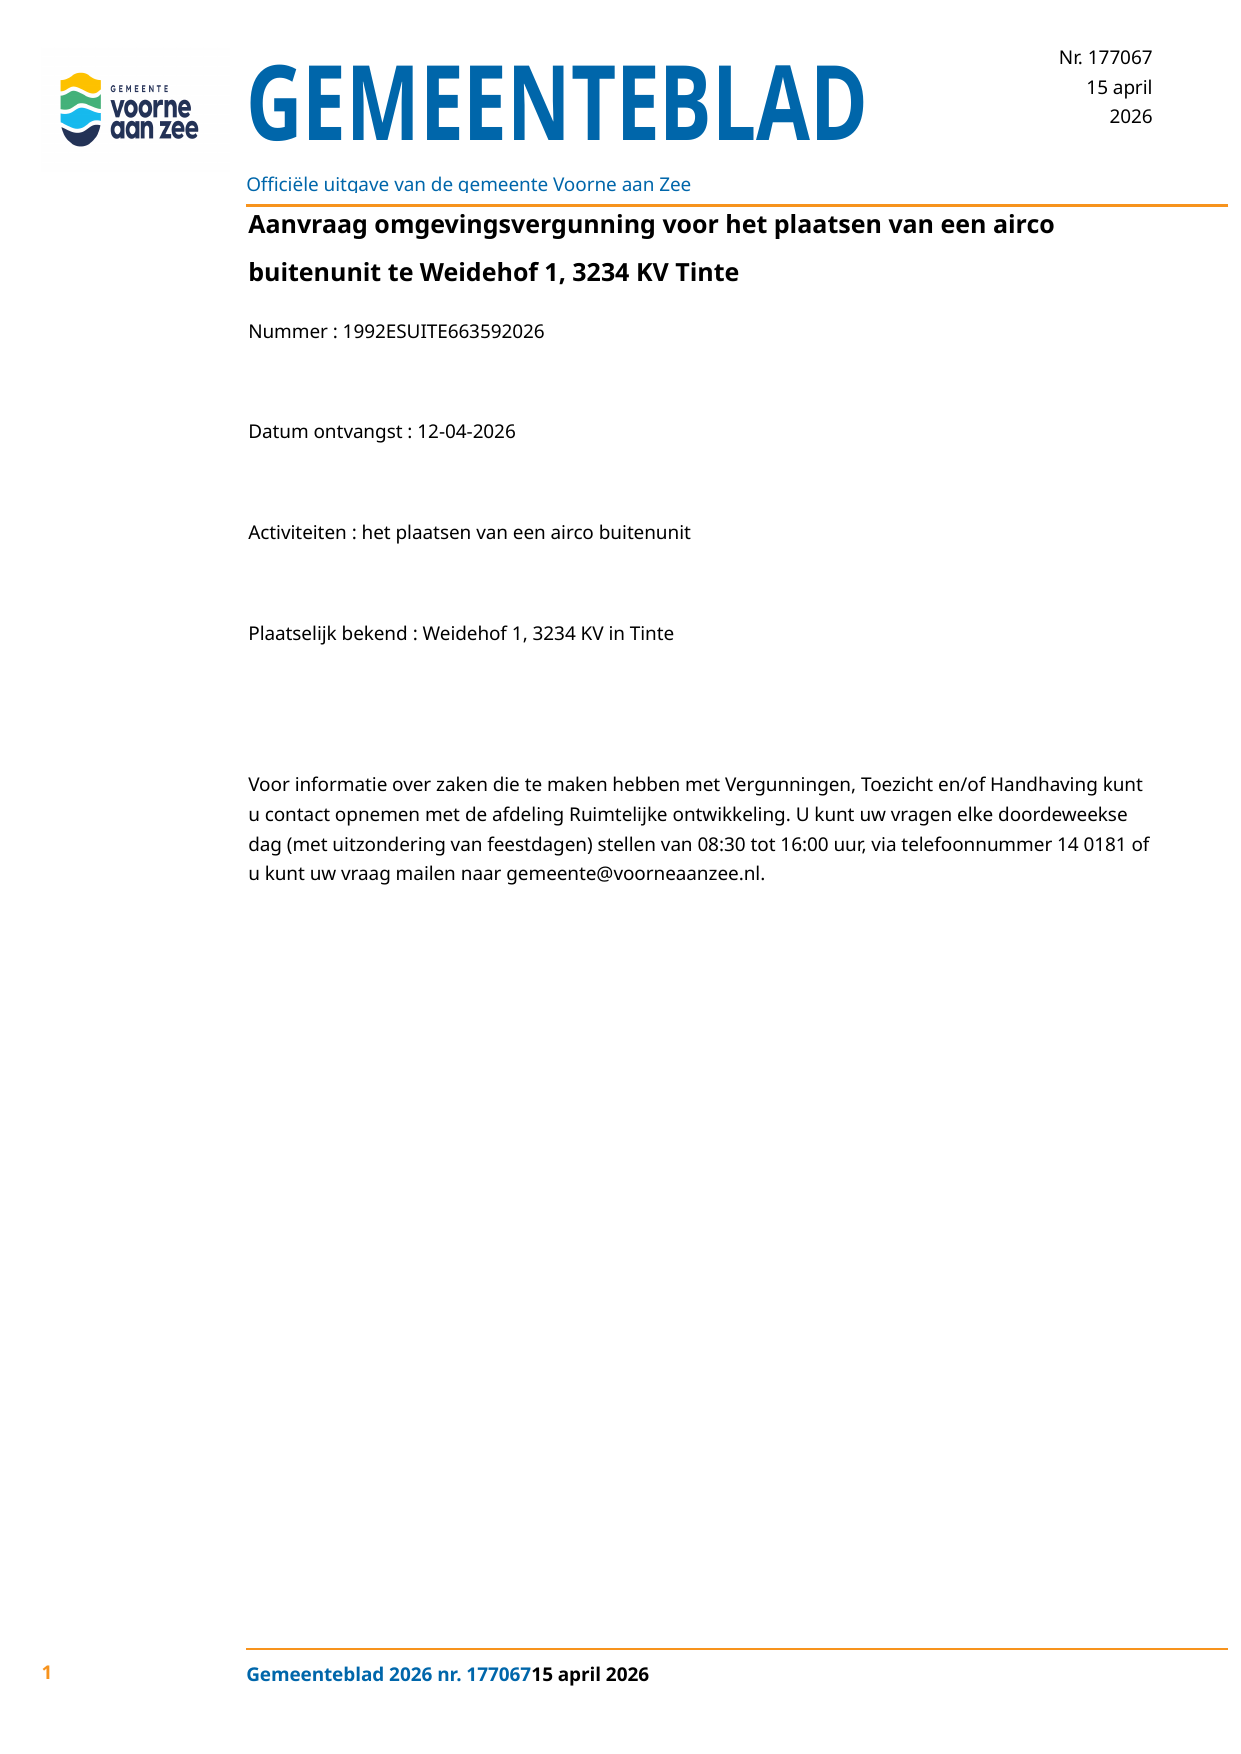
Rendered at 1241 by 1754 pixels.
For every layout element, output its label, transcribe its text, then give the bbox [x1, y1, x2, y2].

text Plaatselijk bekend : Weidehof 1, 3234 KV in Tinte [248, 620, 1152, 646]
text Activiteiten : het plaatsen van een airco buitenunit [248, 519, 1152, 545]
picture [41, 47, 231, 172]
text Nummer : 1992ESUITE663592026 [248, 318, 1152, 344]
text Aanvraag omgevingsvergunning voor het plaatsen van een airco buitenunit te Weidehof 1, 3234 KV Tinte [248, 207, 1152, 288]
text Voor informatie over zaken die te maken hebben met Vergunningen, Toezicht en/of Handhaving kunt u contact opnemen met de afdeling Ruimtelijke ontwikkeling. U kunt uw vragen elke doordeweekse dag (met uitzondering van feestdagen) stellen van 08:30 tot 16:00 uur, via telefoonnummer 14 0181 of u kunt uw vraag mailen naar gemeente@voorneaanzee.nl. [248, 772, 1152, 886]
text Datum ontvangst : 12-04-2026 [248, 419, 1152, 444]
